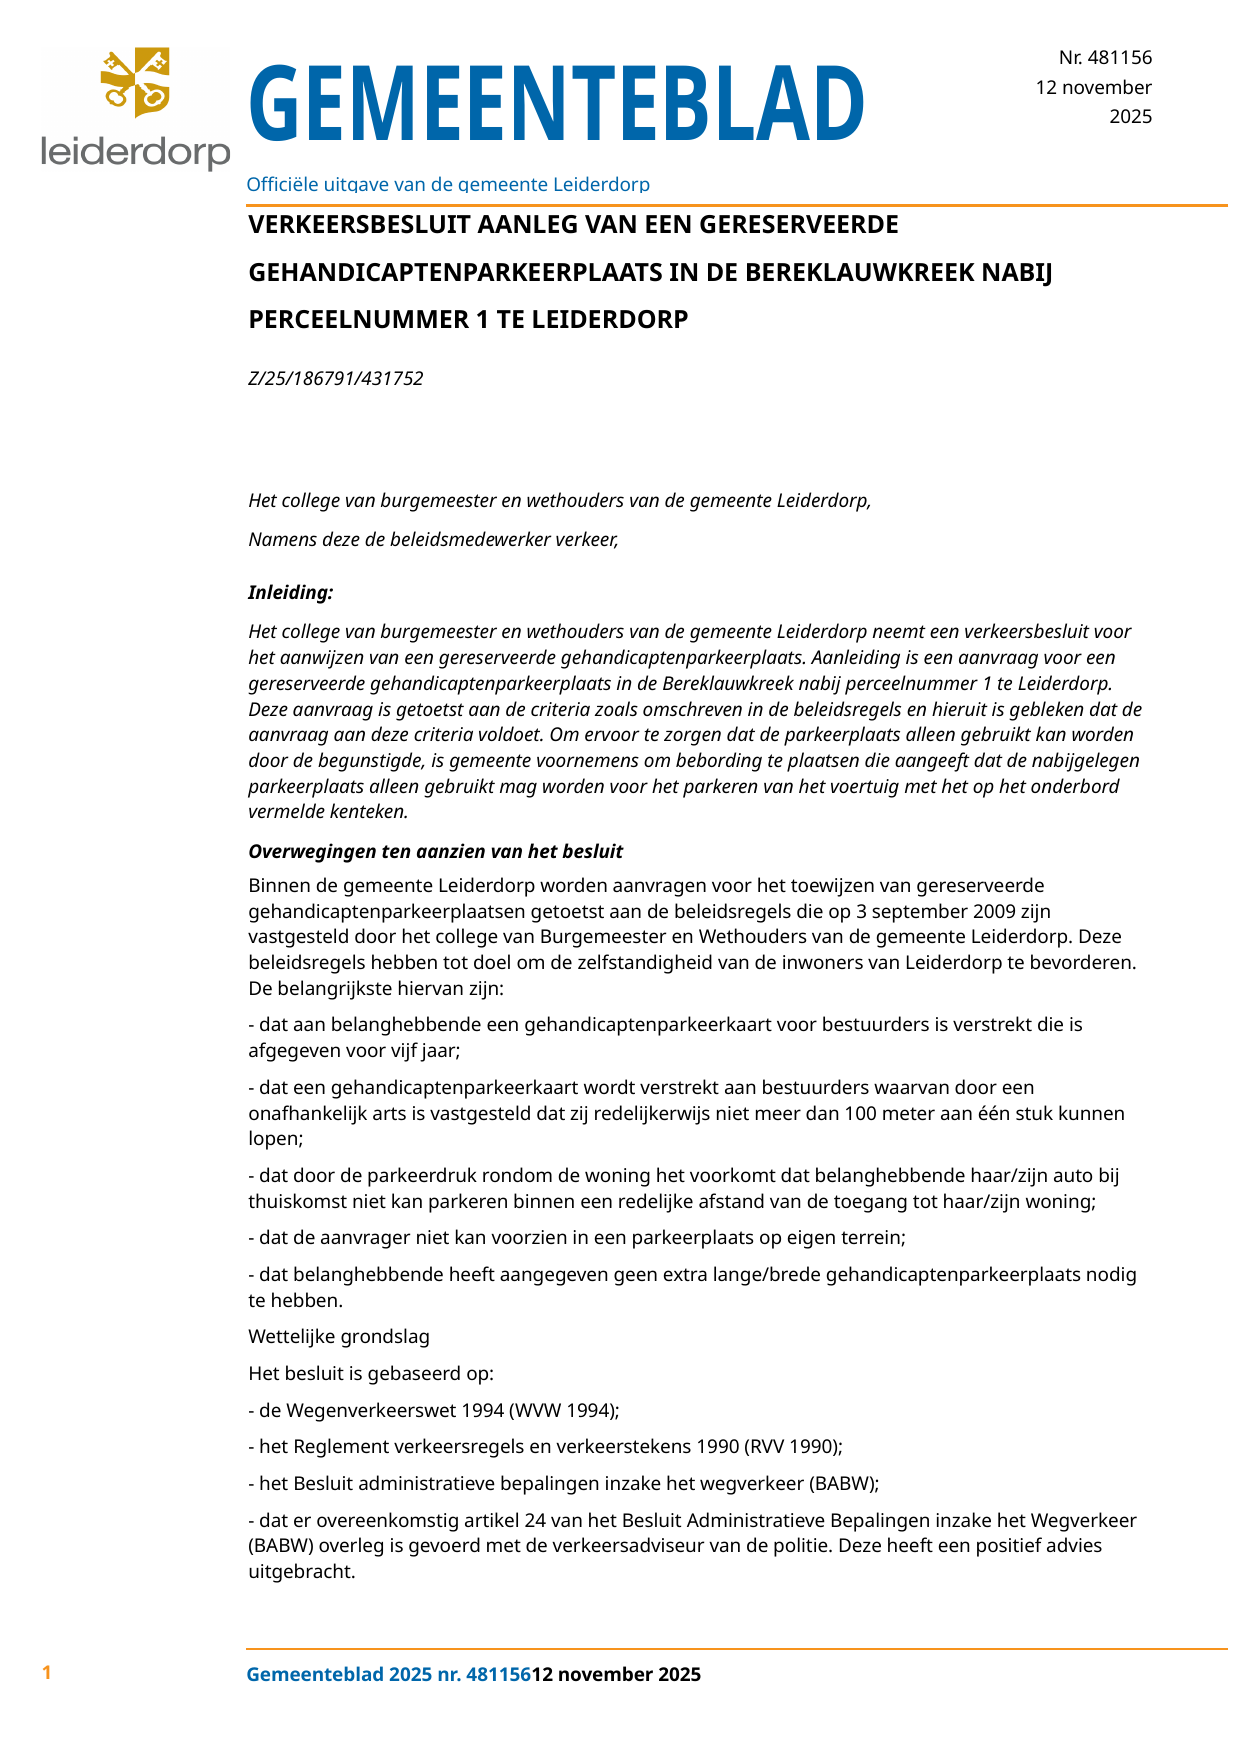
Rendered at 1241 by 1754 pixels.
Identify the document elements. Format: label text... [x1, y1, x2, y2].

text - dat aan belanghebbende een gehandicaptenparkeerkaart voor bestuurders is verstrekt die is afgegeven voor vijf jaar; [248, 1012, 1152, 1063]
text - de Wegenverkeerswet 1994 (WVW 1994); [248, 1397, 1152, 1423]
picture [41, 47, 231, 172]
text VERKEERSBESLUIT AANLEG VAN EEN GERESERVEERDE GEHANDICAPTENPARKEERPLAATS IN DE BEREKLAUWKREEK NABIJ PERCEELNUMMER 1 TE LEIDERDORP [248, 207, 1152, 336]
text Wettelijke grondslag [248, 1324, 1152, 1349]
text - het Reglement verkeersregels en verkeerstekens 1990 (RVV 1990); [248, 1434, 1152, 1459]
text Binnen de gemeente Leiderdorp worden aanvragen voor het toewijzen van gereserveerde gehandicaptenparkeerplaatsen getoetst aan de beleidsregels die op 3 september 2009 zijn vastgesteld door het college van Burgemeester en Wethouders van de gemeente Leiderdorp. Deze beleidsregels hebben tot doel om de zelfstandigheid van de inwoners van Leiderdorp te bevorderen. De belangrijkste hiervan zijn: [248, 872, 1152, 1001]
text - dat belanghebbende heeft aangegeven geen extra lange/brede gehandicaptenparkeerplaats nodig te hebben. [248, 1261, 1152, 1313]
text Z/25/186791/431752 [248, 366, 1152, 391]
text Het besluit is gebaseerd op: [248, 1360, 1152, 1386]
text Overwegingen ten aanzien van het besluit [248, 838, 1152, 864]
text Namens deze de beleidsmedewerker verkeer, [248, 527, 1152, 552]
text - dat de aanvrager niet kan voorzien in een parkeerplaats op eigen terrein; [248, 1224, 1152, 1250]
text - dat er overeenkomstig artikel 24 van het Besluit Administratieve Bepalingen inzake het Wegverkeer (BABW) overleg is gevoerd met de verkeersadviseur van de politie. Deze heeft een positief advies uitgebracht. [248, 1507, 1152, 1584]
text Het college van burgemeester en wethouders van de gemeente Leiderdorp neemt een verkeersbesluit voor het aanwijzen van een gereserveerde gehandicaptenparkeerplaats. Aanleiding is een aanvraag voor een gereserveerde gehandicaptenparkeerplaats in de Bereklauwkreek nabij perceelnummer 1 te Leiderdorp. Deze aanvraag is getoetst aan de criteria zoals omschreven in de beleidsregels en hieruit is gebleken dat de aanvraag aan deze criteria voldoet. Om ervoor te zorgen dat de parkeerplaats alleen gebruikt kan worden door de begunstigde, is gemeente voornemens om bebording te plaatsen die aangeeft dat de nabijgelegen parkeerplaats alleen gebruikt mag worden voor het parkeren van het voertuig met het op het onderbord vermelde kenteken. [248, 619, 1152, 824]
text Het college van burgemeester en wethouders van de gemeente Leiderdorp, [248, 487, 1152, 513]
text - het Besluit administratieve bepalingen inzake het wegverkeer (BABW); [248, 1470, 1152, 1496]
text Inleiding: [248, 579, 1152, 605]
text - dat een gehandicaptenparkeerkaart wordt verstrekt aan bestuurders waarvan door een onafhankelijk arts is vastgesteld dat zij redelijkerwijs niet meer dan 100 meter aan één stuk kunnen lopen; [248, 1074, 1152, 1151]
text - dat door de parkeerdruk rondom de woning het voorkomt dat belanghebbende haar/zijn auto bij thuiskomst niet kan parkeren binnen een redelijke afstand van de toegang tot haar/zijn woning; [248, 1162, 1152, 1214]
